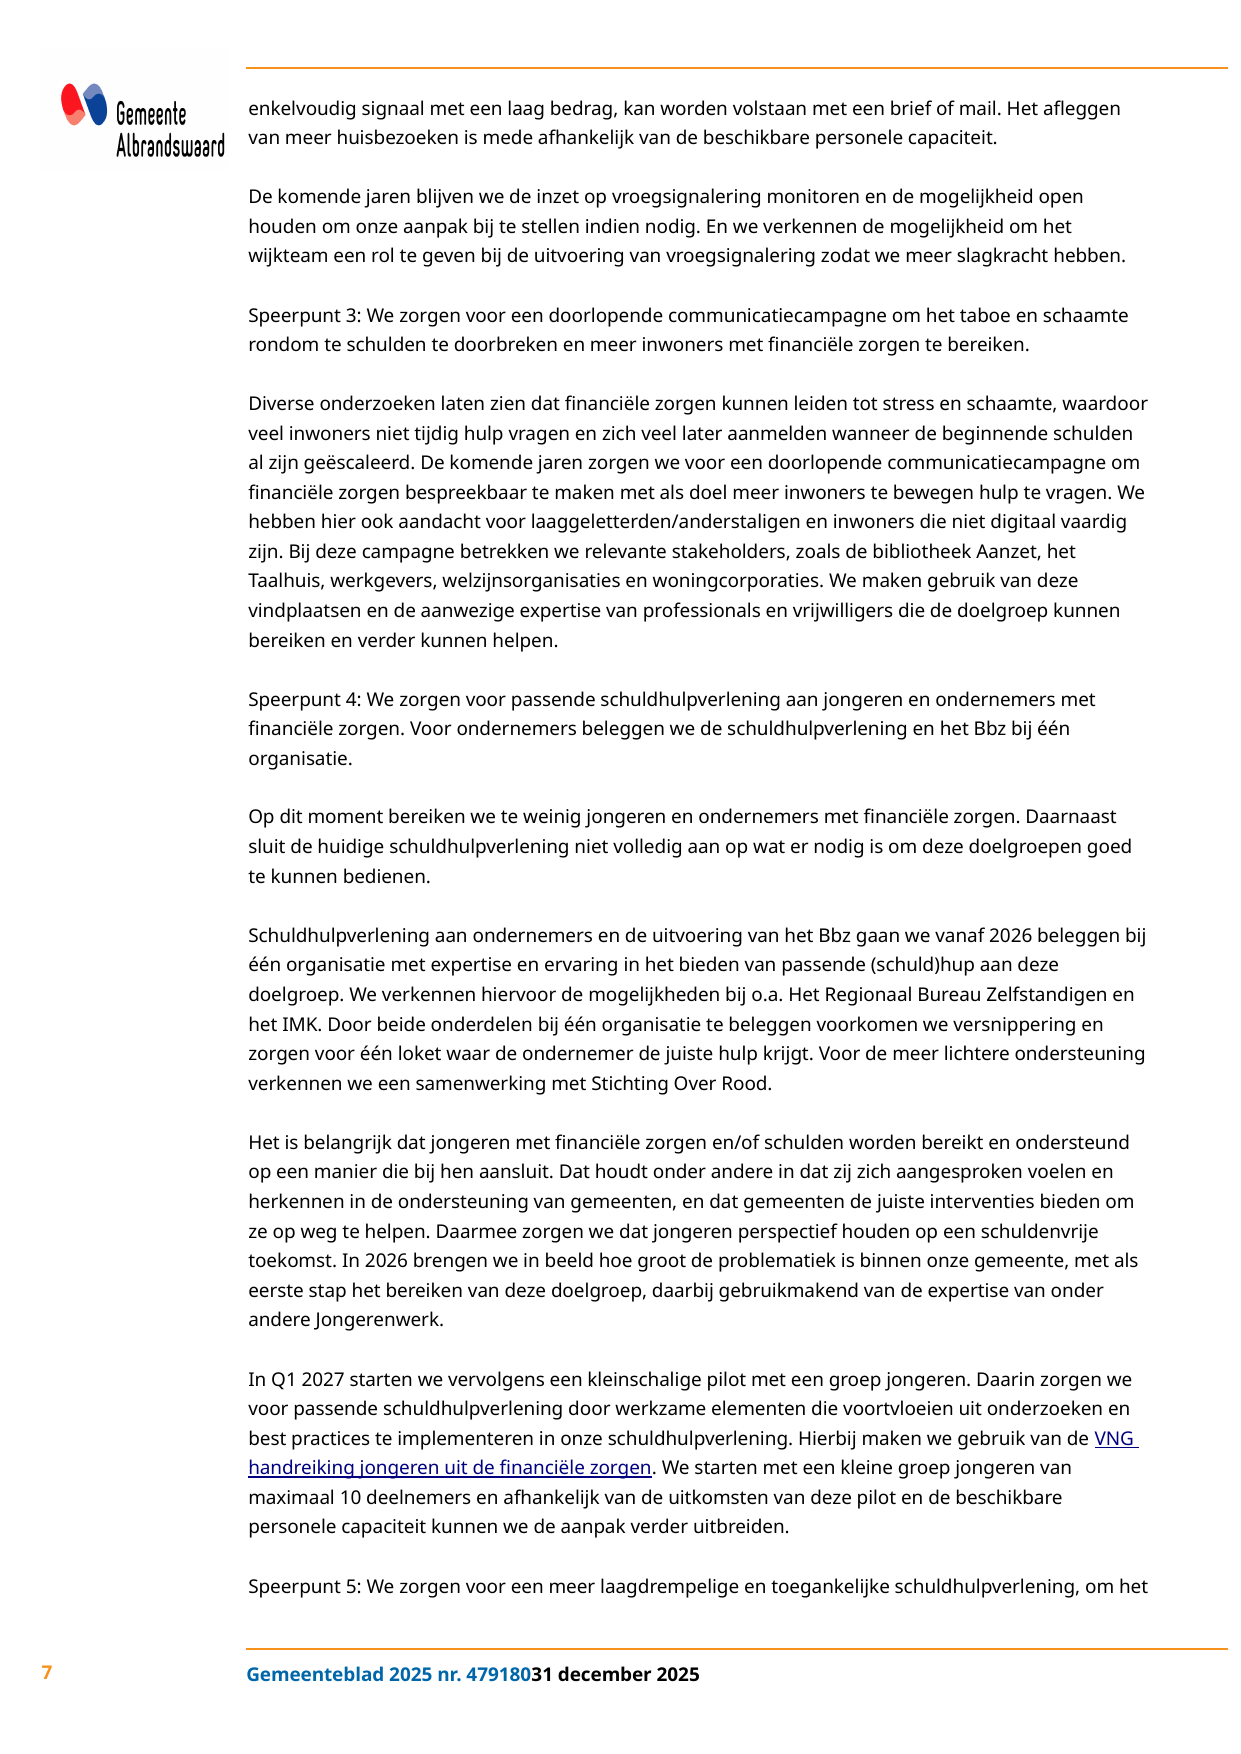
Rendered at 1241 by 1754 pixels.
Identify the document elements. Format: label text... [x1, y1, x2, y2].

text In Q1 2027 starten we vervolgens een kleinschalige pilot met een groep jongeren. Daarin zorgen we voor passende schuldhulpverlening door werkzame elementen die voortvloeien uit onderzoeken en best practices te implementeren in onze schuldhulpverlening. Hierbij maken we gebruik van de VNG handreiking jongeren uit de financiële zorgen. We starten met een kleine groep jongeren van maximaal 10 deelnemers en afhankelijk van de uitkomsten van deze pilot en de beschikbare personele capaciteit kunnen we de aanpak verder uitbreiden. [248, 1366, 1152, 1539]
picture [41, 47, 231, 172]
text Op dit moment bereiken we te weinig jongeren en ondernemers met financiële zorgen. Daarnaast sluit de huidige schuldhulpverlening niet volledig aan op wat er nodig is om deze doelgroepen goed te kunnen bedienen. [248, 804, 1152, 889]
text Diverse onderzoeken laten zien dat financiële zorgen kunnen leiden tot stress en schaamte, waardoor veel inwoners niet tijdig hulp vragen en zich veel later aanmelden wanneer de beginnende schulden al zijn geëscaleerd. De komende jaren zorgen we voor een doorlopende communicatiecampagne om financiële zorgen bespreekbaar te maken met als doel meer inwoners te bewegen hulp te vragen. We hebben hier ook aandacht voor laaggeletterden/anderstaligen en inwoners die niet digitaal vaardig zijn. Bij deze campagne betrekken we relevante stakeholders, zoals de bibliotheek Aanzet, het Taalhuis, werkgevers, welzijnsorganisaties en woningcorporaties. We maken gebruik van deze vindplaatsen en de aanwezige expertise van professionals en vrijwilligers die de doelgroep kunnen bereiken en verder kunnen helpen. [248, 390, 1152, 652]
text enkelvoudig signaal met een laag bedrag, kan worden volstaan met een brief of mail. Het afleggen van meer huisbezoeken is mede afhankelijk van de beschikbare personele capaciteit. [248, 95, 1152, 150]
text Schuldhulpverlening aan ondernemers en de uitvoering van het Bbz gaan we vanaf 2026 beleggen bij één organisatie met expertise en ervaring in het bieden van passende (schuld)hup aan deze doelgroep. We verkennen hiervoor de mogelijkheden bij o.a. Het Regionaal Bureau Zelfstandigen en het IMK. Door beide onderdelen bij één organisatie te beleggen voorkomen we versnippering en zorgen voor één loket waar de ondernemer de juiste hulp krijgt. Voor de meer lichtere ondersteuning verkennen we een samenwerking met Stichting Over Rood. [248, 922, 1152, 1096]
table_header Speerpunt 3: We zorgen voor een doorlopende communicatiecampagne om het taboe en schaamte rondom te schulden te doorbreken en meer inwoners met financiële zorgen te bereiken. [248, 302, 1152, 357]
table_header Speerpunt 4: We zorgen voor passende schuldhulpverlening aan jongeren en ondernemers met financiële zorgen. Voor ondernemers beleggen we de schuldhulpverlening en het Bbz bij één organisatie. [248, 686, 1152, 771]
text De komende jaren blijven we de inzet op vroegsignalering monitoren en de mogelijkheid open houden om onze aanpak bij te stellen indien nodig. En we verkennen de mogelijkheid om het wijkteam een rol te geven bij de uitvoering van vroegsignalering zodat we meer slagkracht hebben. [248, 183, 1152, 268]
table_header Speerpunt 5: We zorgen voor een meer laagdrempelige en toegankelijke schuldhulpverlening, om het [248, 1573, 1152, 1599]
text Het is belangrijk dat jongeren met financiële zorgen en/of schulden worden bereikt en ondersteund op een manier die bij hen aansluit. Dat houdt onder andere in dat zij zich aangesproken voelen en herkennen in de ondersteuning van gemeenten, en dat gemeenten de juiste interventies bieden om ze op weg te helpen. Daarmee zorgen we dat jongeren perspectief houden op een schuldenvrije toekomst. In 2026 brengen we in beeld hoe groot de problematiek is binnen onze gemeente, met als eerste stap het bereiken van deze doelgroep, daarbij gebruikmakend van de expertise van onder andere Jongerenwerk. [248, 1129, 1152, 1332]
